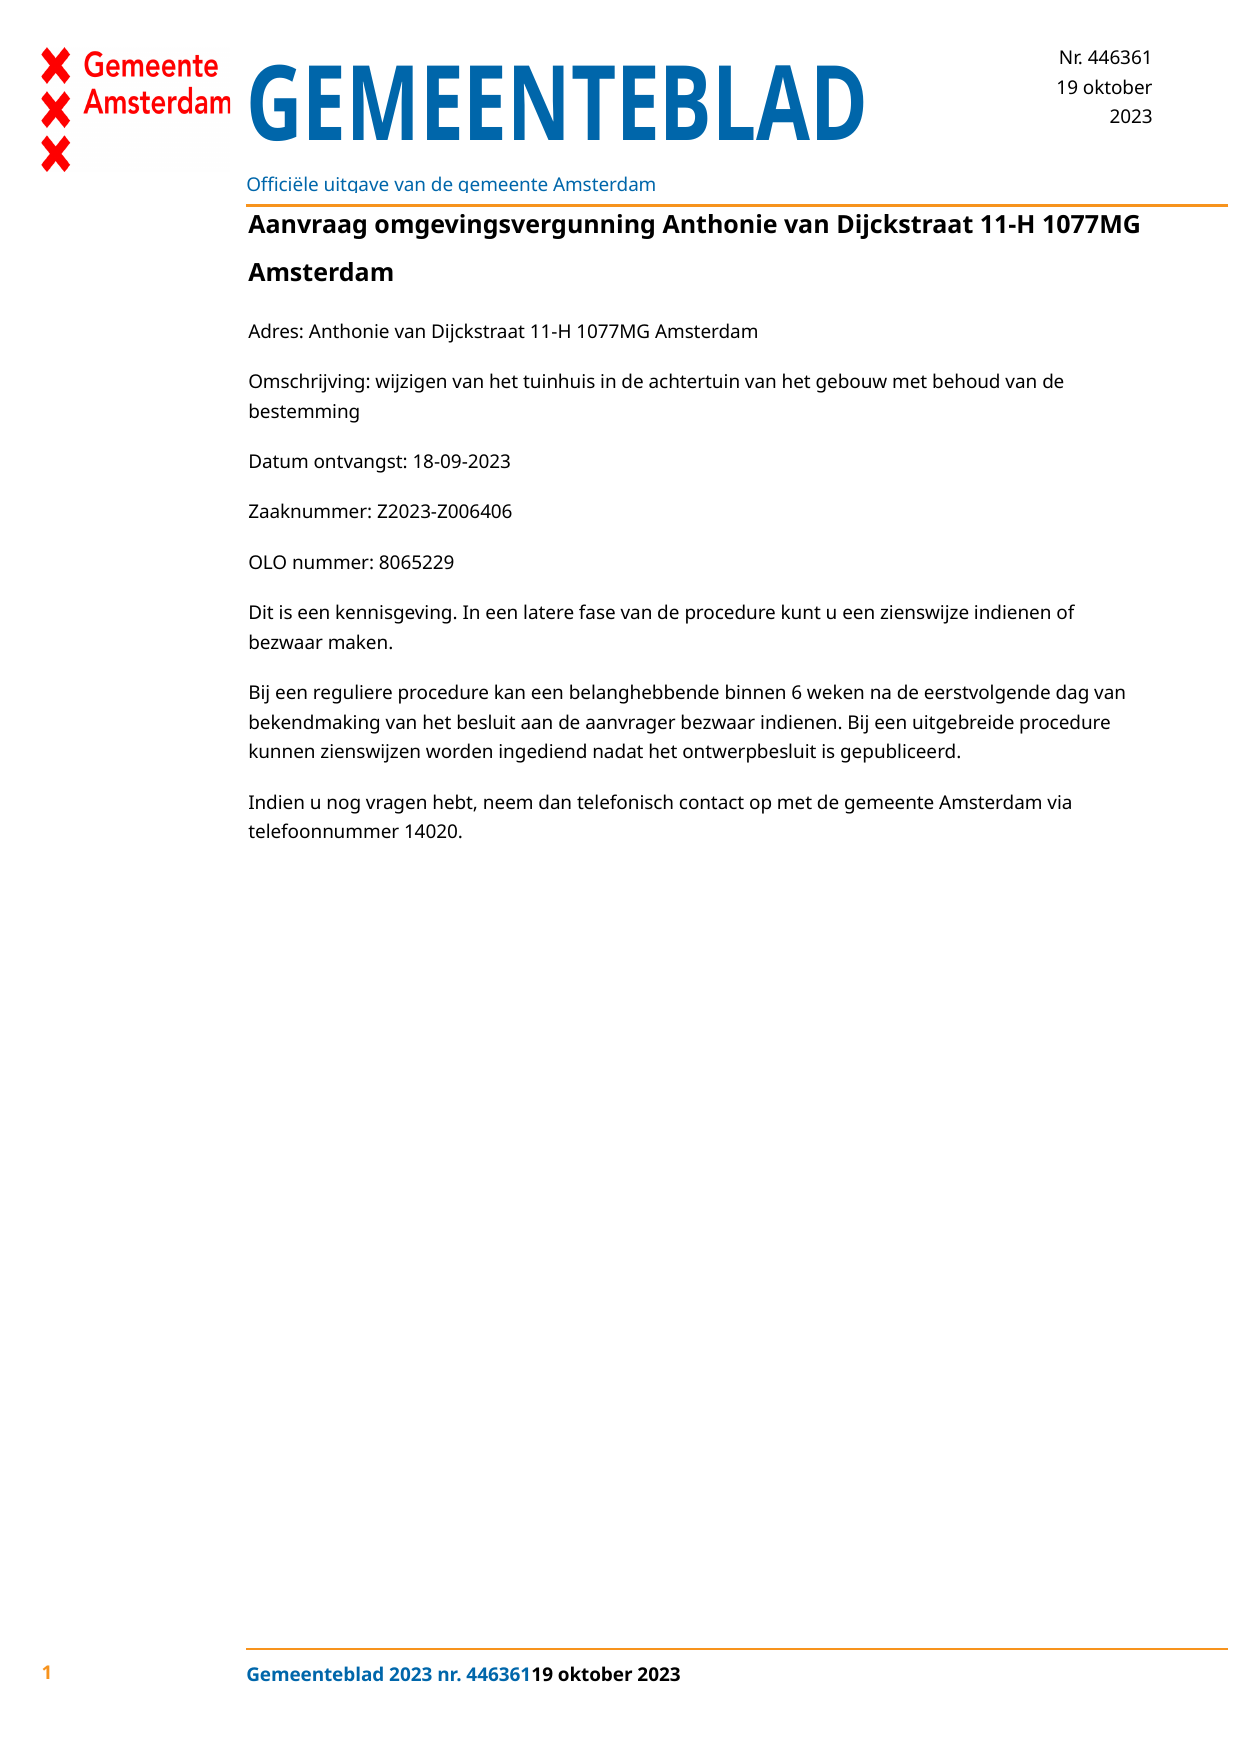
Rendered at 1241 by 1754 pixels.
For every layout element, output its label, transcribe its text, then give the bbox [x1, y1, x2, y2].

text Indien u nog vragen hebt, neem dan telefonisch contact op met de gemeente Amsterdam via telefoonnummer 14020. [248, 789, 1152, 844]
text Dit is een kennisgeving. In een latere fase van de procedure kunt u een zienswijze indienen of bezwaar maken. [248, 599, 1152, 655]
text Bij een reguliere procedure kan een belanghebbende binnen 6 weken na de eerstvolgende dag van bekendmaking van het besluit aan de aanvrager bezwaar indienen. Bij een uitgebreide procedure kunnen zienswijzen worden ingediend nadat het ontwerpbesluit is gepubliceerd. [248, 679, 1152, 764]
text Adres: Anthonie van Dijckstraat 11-H 1077MG Amsterdam [248, 318, 1152, 344]
text Datum ontvangst: 18-09-2023 [248, 448, 1152, 474]
picture [41, 47, 231, 172]
text Omschrijving: wijzigen van het tuinhuis in de achtertuin van het gebouw met behoud van de bestemming [248, 368, 1152, 424]
text OLO nummer: 8065229 [248, 549, 1152, 575]
text Zaaknummer: Z2023-Z006406 [248, 499, 1152, 524]
text Aanvraag omgevingsvergunning Anthonie van Dijckstraat 11-H 1077MG Amsterdam [248, 207, 1152, 288]
